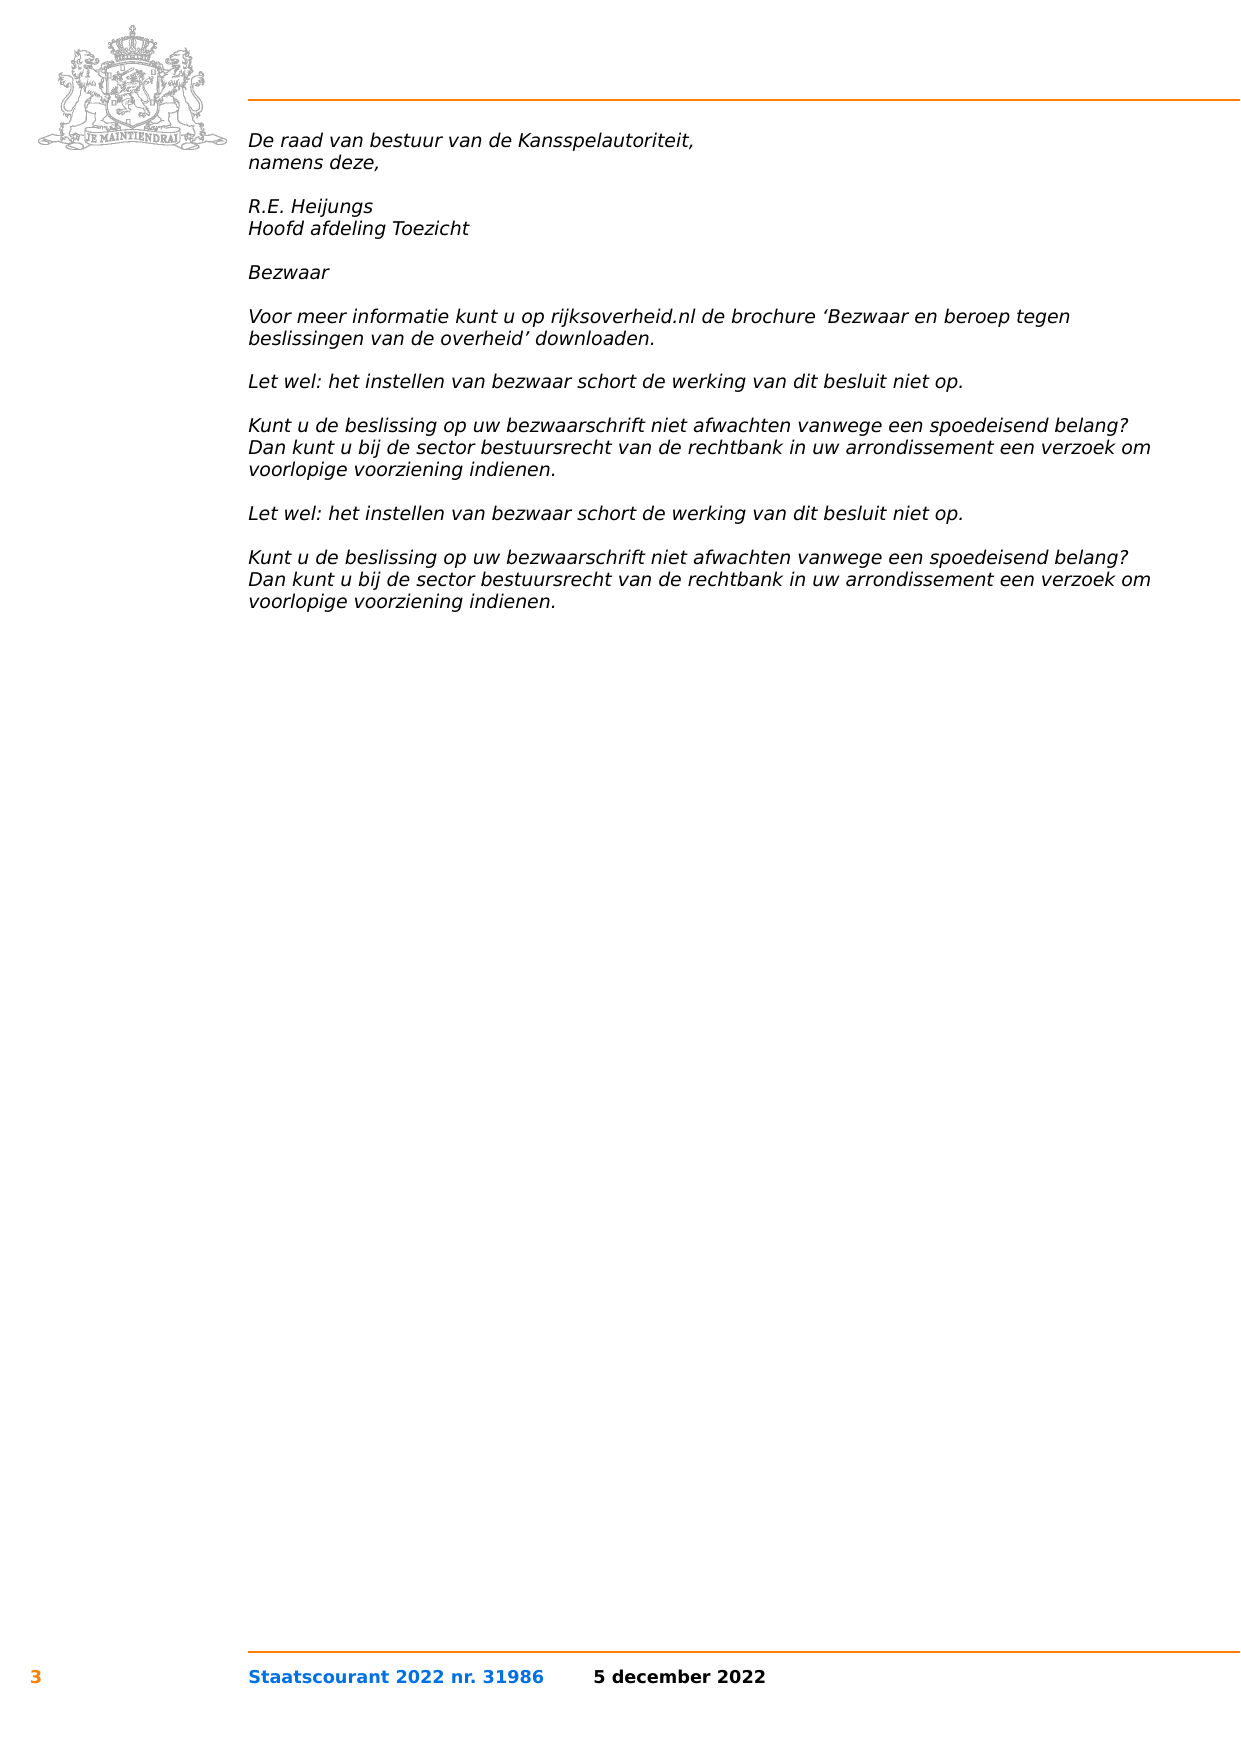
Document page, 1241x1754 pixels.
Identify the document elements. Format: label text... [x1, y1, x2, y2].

text Kunt u de beslissing op uw bezwaarschrift niet afwachten vanwege een spoedeisend belang? Dan kunt u bij de sector bestuursrecht van de rechtbank in uw arrondissement een verzoek om voorlopige voorziening indienen. [248, 415, 1163, 481]
text De raad van bestuur van de Kansspelautoriteit, namens deze, R.E. Heijungs Hoofd afdeling Toezicht [248, 130, 1163, 240]
picture [38, 25, 227, 150]
text Voor meer informatie kunt u op rijksoverheid.nl de brochure ‘Bezwaar en beroep tegen beslissingen van de overheid’ downloaden. [248, 306, 1163, 349]
text Bezwaar [248, 262, 1163, 284]
text Let wel: het instellen van bezwaar schort de werking van dit besluit niet op. [248, 371, 1163, 393]
text Kunt u de beslissing op uw bezwaarschrift niet afwachten vanwege een spoedeisend belang? Dan kunt u bij de sector bestuursrecht van de rechtbank in uw arrondissement een verzoek om voorlopige voorziening indienen. [248, 547, 1163, 613]
text Let wel: het instellen van bezwaar schort de werking van dit besluit niet op. [248, 503, 1163, 525]
